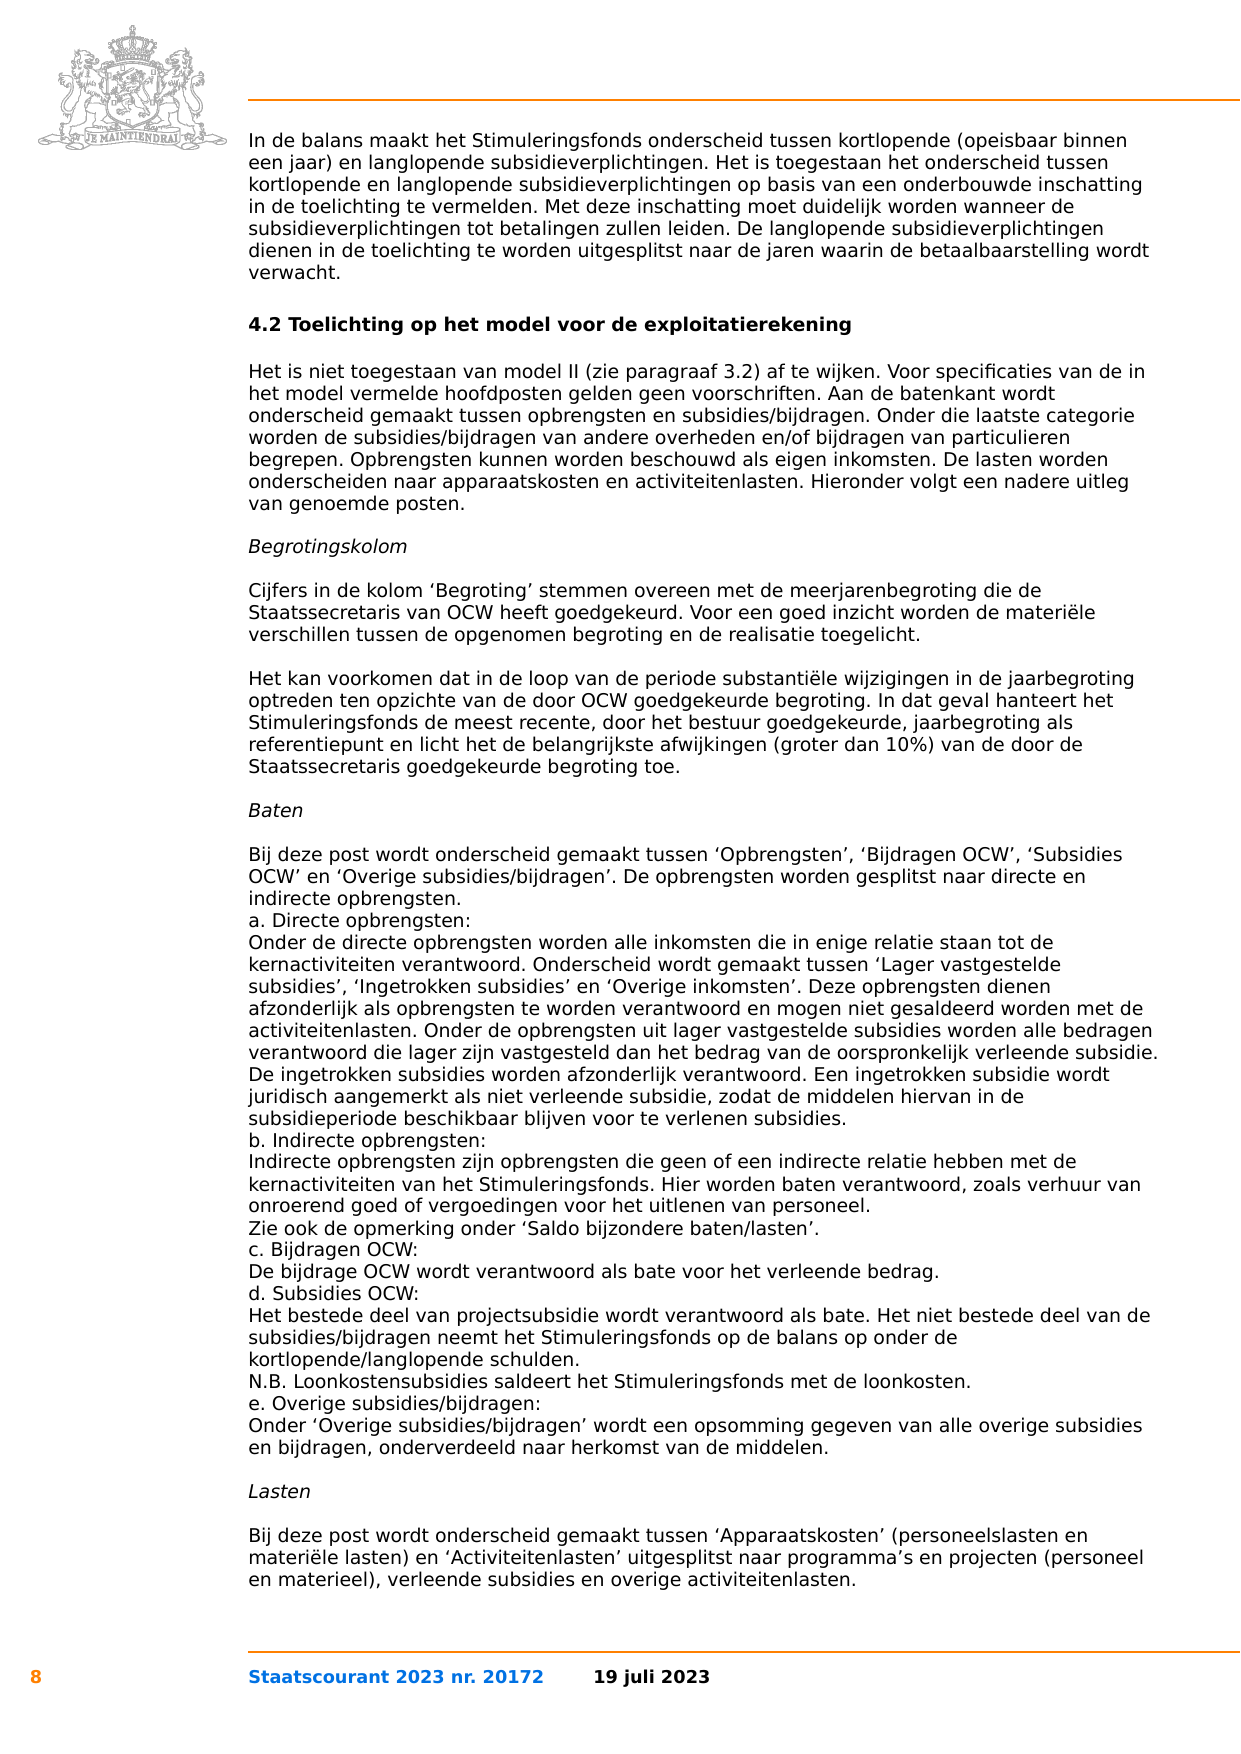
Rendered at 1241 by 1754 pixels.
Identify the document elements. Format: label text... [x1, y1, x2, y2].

text d. Subsidies OCW: [248, 1283, 1163, 1305]
text b. Indirecte opbrengsten: [248, 1129, 1163, 1151]
text Het bestede deel van projectsubsidie wordt verantwoord als bate. Het niet bestede deel van de subsidies/bijdragen neemt het Stimuleringsfonds op de balans op onder de kortlopende/langlopende schulden. [248, 1305, 1163, 1371]
text Het kan voorkomen dat in de loop van de periode substantiële wijzigingen in de jaarbegroting optreden ten opzichte van de door OCW goedgekeurde begroting. In dat geval hanteert het Stimuleringsfonds de meest recente, door het bestuur goedgekeurde, jaarbegroting als referentiepunt en licht het de belangrijkste afwijkingen (groter dan 10%) van de door de Staatssecretaris goedgekeurde begroting toe. [248, 668, 1163, 778]
text In de balans maakt het Stimuleringsfonds onderscheid tussen kortlopende (opeisbaar binnen een jaar) en langlopende subsidieverplichtingen. Het is toegestaan het onderscheid tussen kortlopende en langlopende subsidieverplichtingen op basis van een onderbouwde inschatting in de toelichting te vermelden. Met deze inschatting moet duidelijk worden wanneer de subsidieverplichtingen tot betalingen zullen leiden. De langlopende subsidieverplichtingen dienen in de toelichting te worden uitgesplitst naar de jaren waarin de betaalbaarstelling wordt verwacht. [248, 130, 1163, 284]
subtitle Begrotingskolom [248, 536, 1163, 558]
subtitle Lasten [248, 1481, 1163, 1503]
text e. Overige subsidies/bijdragen: [248, 1393, 1163, 1415]
text Indirecte opbrengsten zijn opbrengsten die geen of een indirecte relatie hebben met de kernactiviteiten van het Stimuleringsfonds. Hier worden baten verantwoord, zoals verhuur van onroerend goed of vergoedingen voor het uitlenen van personeel. [248, 1151, 1163, 1217]
text De bijdrage OCW wordt verantwoord als bate voor het verleende bedrag. [248, 1261, 1163, 1283]
text c. Bijdragen OCW: [248, 1239, 1163, 1261]
text Bij deze post wordt onderscheid gemaakt tussen ‘Opbrengsten’, ‘Bijdragen OCW’, ‘Subsidies OCW’ en ‘Overige subsidies/bijdragen’. De opbrengsten worden gesplitst naar directe en indirecte opbrengsten. [248, 844, 1163, 910]
text a. Directe opbrengsten: [248, 910, 1163, 932]
text Zie ook de opmerking onder ‘Saldo bijzondere baten/lasten’. [248, 1217, 1163, 1239]
subtitle Baten [248, 800, 1163, 822]
text Onder ‘Overige subsidies/bijdragen’ wordt een opsomming gegeven van alle overige subsidies en bijdragen, onderverdeeld naar herkomst van de middelen. [248, 1415, 1163, 1459]
picture [38, 25, 227, 150]
text N.B. Loonkostensubsidies saldeert het Stimuleringsfonds met de loonkosten. [248, 1371, 1163, 1393]
text Het is niet toegestaan van model II (zie paragraaf 3.2) af te wijken. Voor specificaties van de in het model vermelde hoofdposten gelden geen voorschriften. Aan de batenkant wordt onderscheid gemaakt tussen opbrengsten en subsidies/bijdragen. Onder die laatste categorie worden de subsidies/bijdragen van andere overheden en/of bijdragen van particulieren begrepen. Opbrengsten kunnen worden beschouwd als eigen inkomsten. De lasten worden onderscheiden naar apparaatskosten en activiteitenlasten. Hieronder volgt een nadere uitleg van genoemde posten. [248, 361, 1163, 514]
subtitle 4.2 Toelichting op het model voor de exploitatierekening [248, 314, 1163, 336]
text Bij deze post wordt onderscheid gemaakt tussen ‘Apparaatskosten’ (personeelslasten en materiële lasten) en ‘Activiteitenlasten’ uitgesplitst naar programma’s en projecten (personeel en materieel), verleende subsidies en overige activiteitenlasten. [248, 1525, 1163, 1591]
text Onder de directe opbrengsten worden alle inkomsten die in enige relatie staan tot de kernactiviteiten verantwoord. Onderscheid wordt gemaakt tussen ‘Lager vastgestelde subsidies’, ‘Ingetrokken subsidies’ en ‘Overige inkomsten’. Deze opbrengsten dienen afzonderlijk als opbrengsten te worden verantwoord en mogen niet gesaldeerd worden met de activiteitenlasten. Onder de opbrengsten uit lager vastgestelde subsidies worden alle bedragen verantwoord die lager zijn vastgesteld dan het bedrag van de oorspronkelijk verleende subsidie. De ingetrokken subsidies worden afzonderlijk verantwoord. Een ingetrokken subsidie wordt juridisch aangemerkt als niet verleende subsidie, zodat de middelen hiervan in de subsidieperiode beschikbaar blijven voor te verlenen subsidies. [248, 932, 1163, 1129]
text Cijfers in de kolom ‘Begroting’ stemmen overeen met de meerjarenbegroting die de Staatssecretaris van OCW heeft goedgekeurd. Voor een goed inzicht worden de materiële verschillen tussen de opgenomen begroting en de realisatie toegelicht. [248, 580, 1163, 646]
